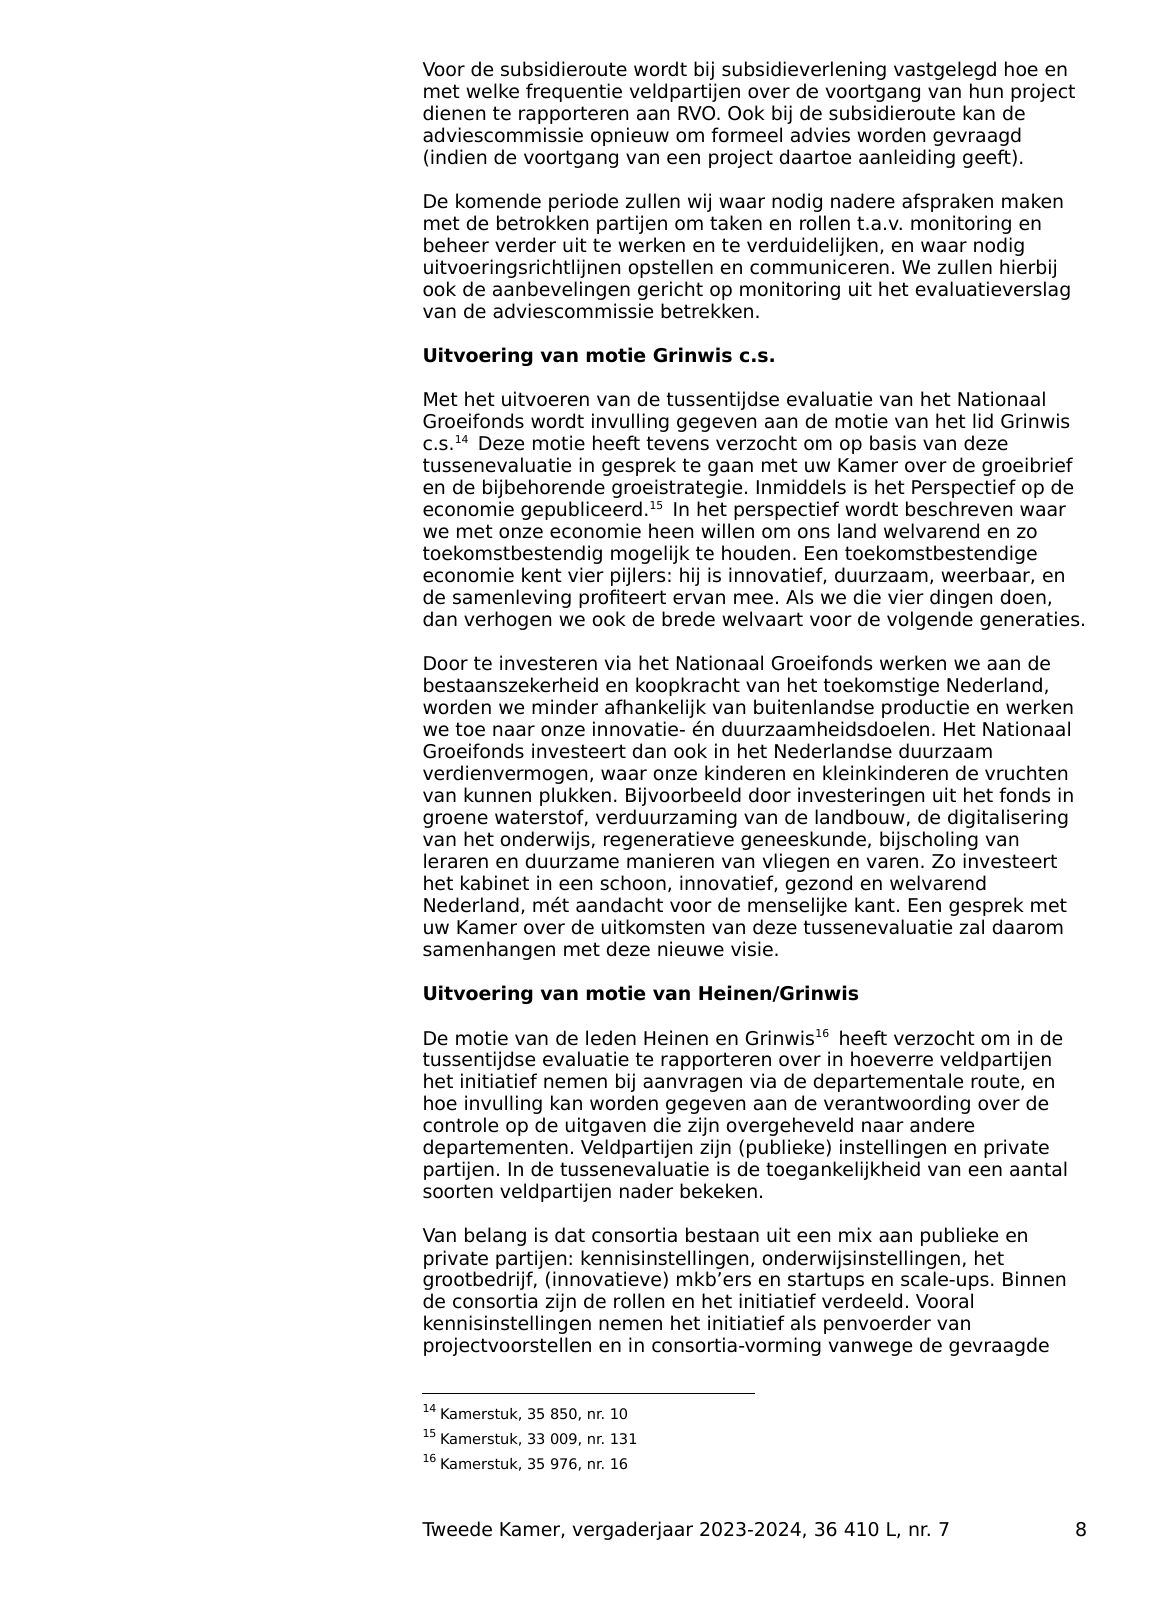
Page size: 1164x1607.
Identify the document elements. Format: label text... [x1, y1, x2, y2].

text Voor de subsidieroute wordt bij subsidieverlening vastgelegd hoe en met welke frequentie veldpartijen over de voortgang van hun project dienen te rapporteren aan RVO. Ook bij de subsidieroute kan de adviescommissie opnieuw om formeel advies worden gevraagd (indien de voortgang van een project daartoe aanleiding geeft). [422, 59, 1087, 169]
text Kamerstuk, 33 009, nr. 131 [422, 1427, 1087, 1449]
text Kamerstuk, 35 850, nr. 10 [422, 1402, 1087, 1424]
subtitle Uitvoering van motie van Heinen/Grinwis [422, 983, 1087, 1005]
text Door te investeren via het Nationaal Groeifonds werken we aan de bestaanszekerheid en koopkracht van het toekomstige Nederland, worden we minder afhankelijk van buitenlandse productie en werken we toe naar onze innovatie- én duurzaamheidsdoelen. Het Nationaal Groeifonds investeert dan ook in het Nederlandse duurzaam verdienvermogen, waar onze kinderen en kleinkinderen de vruchten van kunnen plukken. Bijvoorbeeld door investeringen uit het fonds in groene waterstof, verduurzaming van de landbouw, de digitalisering van het onderwijs, regeneratieve geneeskunde, bijscholing van leraren en duurzame manieren van vliegen en varen. Zo investeert het kabinet in een schoon, innovatief, gezond en welvarend Nederland, mét aandacht voor de menselijke kant. Een gesprek met uw Kamer over de uitkomsten van deze tussenevaluatie zal daarom samenhangen met deze nieuwe visie. [422, 653, 1087, 961]
text Met het uitvoeren van de tussentijdse evaluatie van het Nationaal Groeifonds wordt invulling gegeven aan de motie van het lid Grinwis c.s. Deze motie heeft tevens verzocht om op basis van deze tussenevaluatie in gesprek te gaan met uw Kamer over de groeibrief en de bijbehorende groeistrategie. Inmiddels is het Perspectief op de economie gepubliceerd. In het perspectief wordt beschreven waar we met onze economie heen willen om ons land welvarend en zo toekomstbestendig mogelijk te houden. Een toekomstbestendige economie kent vier pijlers: hij is innovatief, duurzaam, weerbaar, en de samenleving profiteert ervan mee. Als we die vier dingen doen, dan verhogen we ook de brede welvaart voor de volgende generaties. [422, 389, 1087, 631]
text De motie van de leden Heinen en Grinwis heeft verzocht om in de tussentijdse evaluatie te rapporteren over in hoeverre veldpartijen het initiatief nemen bij aanvragen via de departementale route, en hoe invulling kan worden gegeven aan de verantwoording over de controle op de uitgaven die zijn overgeheveld naar andere departementen. Veldpartijen zijn (publieke) instellingen en private partijen. In de tussenevaluatie is de toegankelijkheid van een aantal soorten veldpartijen nader bekeken. [422, 1027, 1087, 1203]
text Kamerstuk, 35 976, nr. 16 [422, 1452, 1087, 1474]
text Van belang is dat consortia bestaan uit een mix aan publieke en private partijen: kennisinstellingen, onderwijsinstellingen, het grootbedrijf, (innovatieve) mkb’ers en startups en scale-ups. Binnen de consortia zijn de rollen en het initiatief verdeeld. Vooral kennisinstellingen nemen het initiatief als penvoerder van projectvoorstellen en in consortia-vorming vanwege de gevraagde [422, 1225, 1087, 1357]
text De komende periode zullen wij waar nodig nadere afspraken maken met de betrokken partijen om taken en rollen t.a.v. monitoring en beheer verder uit te werken en te verduidelijken, en waar nodig uitvoeringsrichtlijnen opstellen en communiceren. We zullen hierbij ook de aanbevelingen gericht op monitoring uit het evaluatieverslag van de adviescommissie betrekken. [422, 191, 1087, 323]
subtitle Uitvoering van motie Grinwis c.s. [422, 345, 1087, 367]
